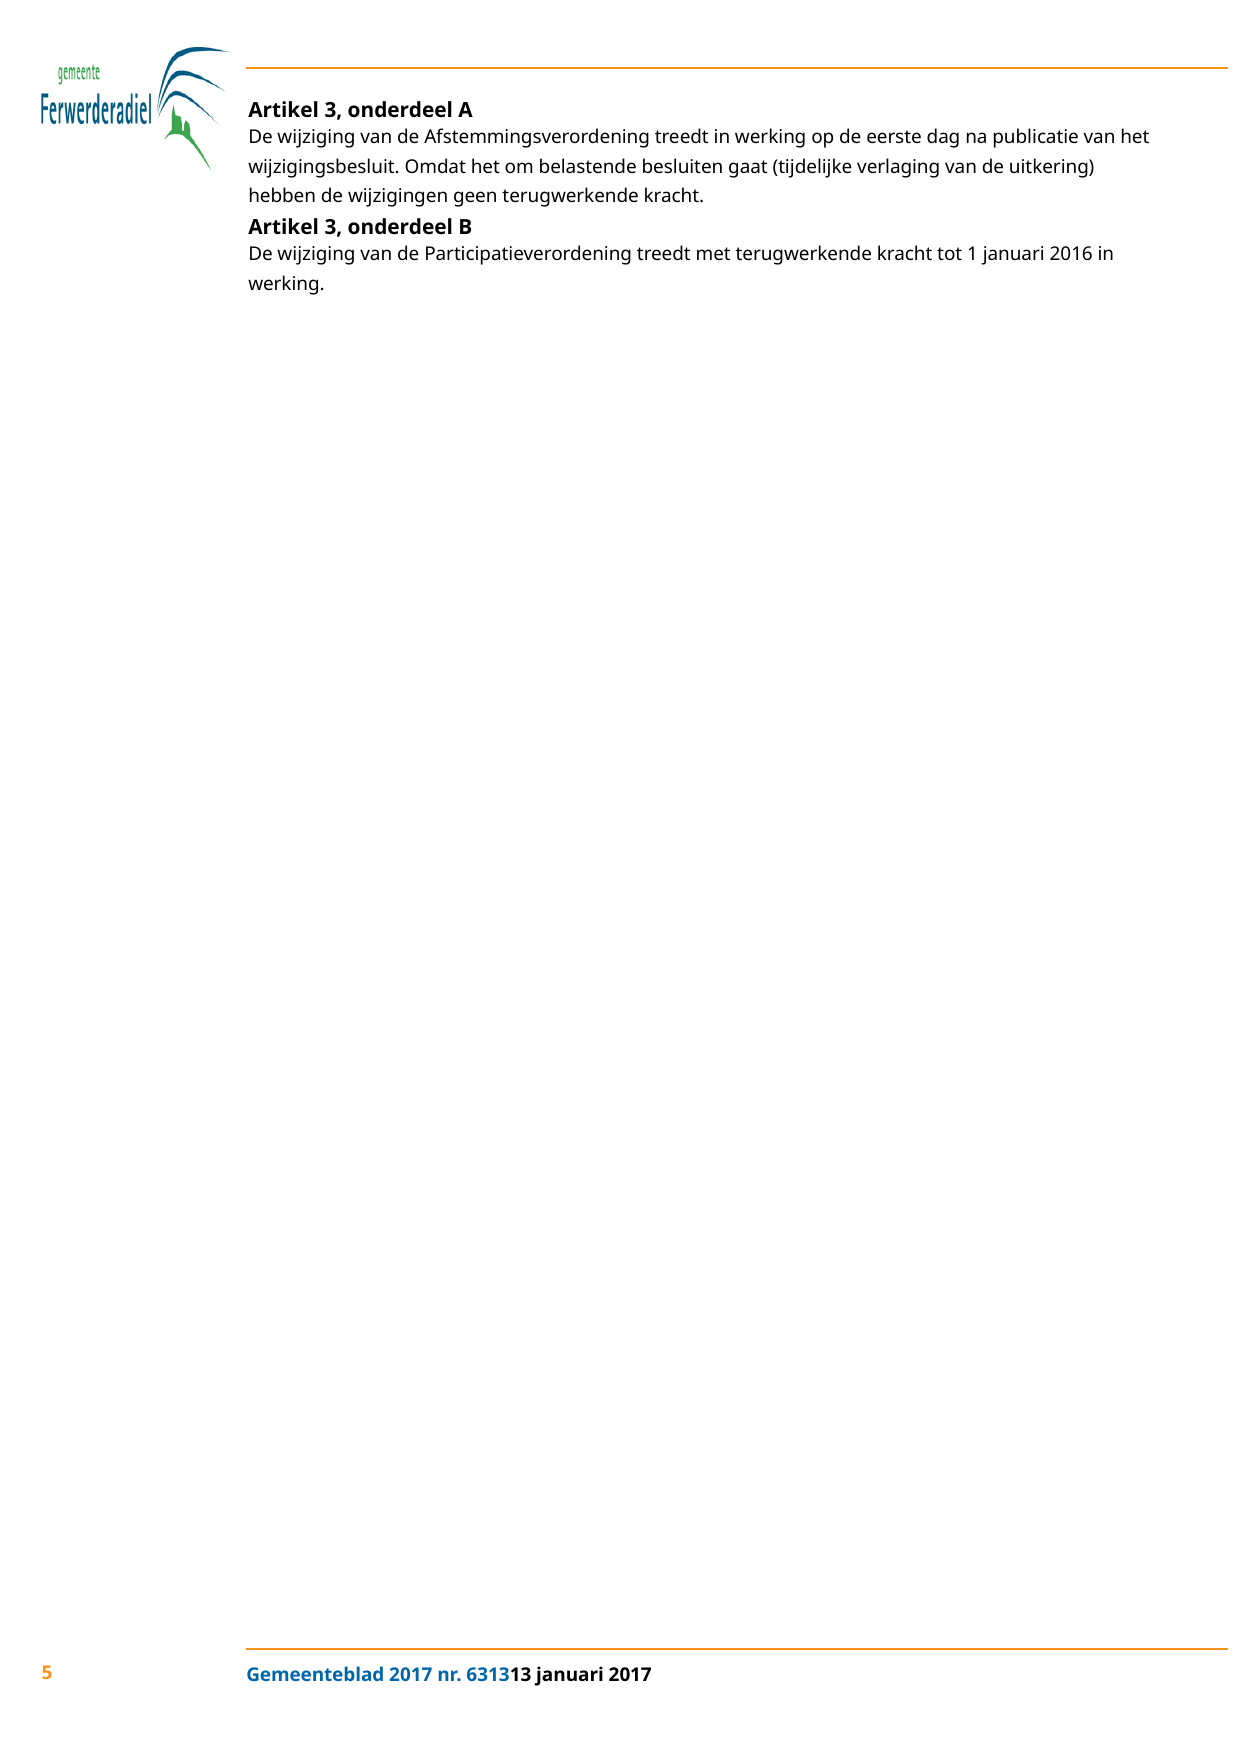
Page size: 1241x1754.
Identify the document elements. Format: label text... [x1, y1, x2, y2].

text De wijziging van de Participatieverordening treedt met terugwerkende kracht tot 1 januari 2016 in werking. [248, 240, 1152, 296]
text Artikel 3, onderdeel A [248, 95, 1152, 123]
picture [41, 47, 231, 172]
text Artikel 3, onderdeel B [248, 212, 1152, 240]
text De wijziging van de Afstemmingsverordening treedt in werking op de eerste dag na publicatie van het wijzigingsbesluit. Omdat het om belastende besluiten gaat (tijdelijke verlaging van de uitkering) hebben de wijzigingen geen terugwerkende kracht. [248, 123, 1152, 208]
